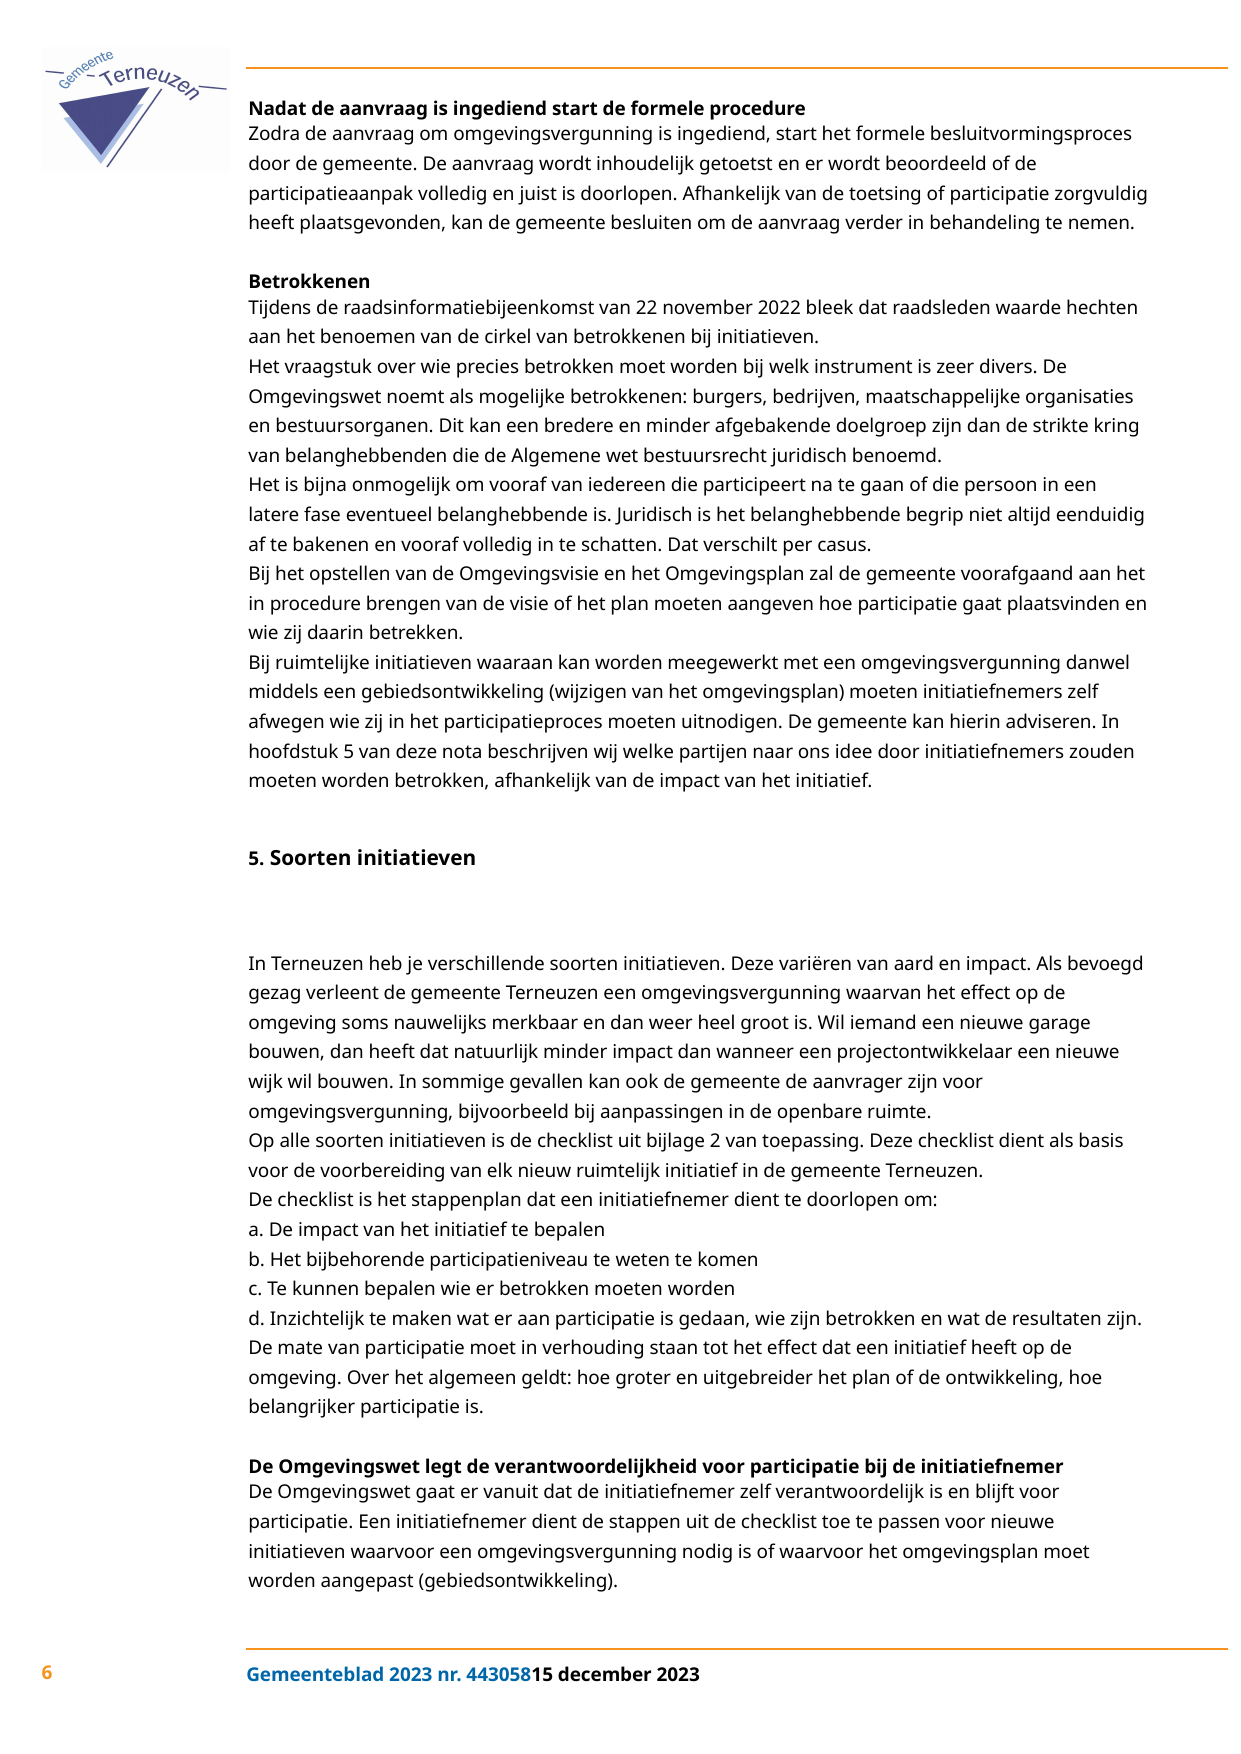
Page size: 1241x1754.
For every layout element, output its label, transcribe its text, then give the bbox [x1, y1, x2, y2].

text Bij ruimtelijke initiatieven waaraan kan worden meegewerkt met een omgevingsvergunning danwel middels een gebiedsontwikkeling (wijzigen van het omgevingsplan) moeten initiatiefnemers zelf afwegen wie zij in het participatieproces moeten uitnodigen. De gemeente kan hierin adviseren. In hoofdstuk 5 van deze nota beschrijven wij welke partijen naar ons idee door initiatiefnemers zouden moeten worden betrokken, afhankelijk van de impact van het initiatief. [248, 649, 1152, 793]
text Het is bijna onmogelijk om vooraf van iedereen die participeert na te gaan of die persoon in een latere fase eventueel belanghebbende is. Juridisch is het belanghebbende begrip niet altijd eenduidig af te bakenen en vooraf volledig in te schatten. Dat verschilt per casus. [248, 472, 1152, 557]
text De mate van participatie moet in verhouding staan tot het effect dat een initiatief heeft op de omgeving. Over het algemeen geldt: hoe groter en uitgebreider het plan of de ontwikkeling, hoe belangrijker participatie is. [248, 1334, 1152, 1419]
text c. Te kunnen bepalen wie er betrokken moeten worden [248, 1275, 1152, 1301]
text De Omgevingswet legt de verantwoordelijkheid voor participatie bij de initiatiefnemer [248, 1453, 1152, 1479]
text a. De impact van het initiatief te bepalen [248, 1216, 1152, 1242]
text De Omgevingswet gaat er vanuit dat de initiatiefnemer zelf verantwoordelijk is en blijft voor participatie. Een initiatiefnemer dient de stappen uit de checklist toe te passen voor nieuwe initiatieven waarvoor een omgevingsvergunning nodig is of waarvoor het omgevingsplan moet worden aangepast (gebiedsontwikkeling). [248, 1479, 1152, 1593]
text In Terneuzen heb je verschillende soorten initiatieven. Deze variëren van aard en impact. Als bevoegd gezag verleent de gemeente Terneuzen een omgevingsvergunning waarvan het effect op de omgeving soms nauwelijks merkbaar en dan weer heel groot is. Wil iemand een nieuwe garage bouwen, dan heeft dat natuurlijk minder impact dan wanneer een projectontwikkelaar een nieuwe wijk wil bouwen. In sommige gevallen kan ook de gemeente de aanvrager zijn voor omgevingsvergunning, bijvoorbeeld bij aanpassingen in de openbare ruimte. [248, 950, 1152, 1124]
text b. Het bijbehorende participatieniveau te weten te komen [248, 1246, 1152, 1272]
picture [41, 47, 231, 172]
text d. Inzichtelijk te maken wat er aan participatie is gedaan, wie zijn betrokken en wat de resultaten zijn. [248, 1305, 1152, 1331]
text Betrokkenen [248, 268, 1152, 294]
text Zodra de aanvraag om omgevingsvergunning is ingediend, start het formele besluitvormingsproces door de gemeente. De aanvraag wordt inhoudelijk getoetst en er wordt beoordeeld of de participatieaanpak volledig en juist is doorlopen. Afhankelijk van de toetsing of participatie zorgvuldig heeft plaatsgevonden, kan de gemeente besluiten om de aanvraag verder in behandeling te nemen. [248, 121, 1152, 235]
text Bij het opstellen van de Omgevingsvisie en het Omgevingsplan zal de gemeente voorafgaand aan het in procedure brengen van de visie of het plan moeten aangeven hoe participatie gaat plaatsvinden en wie zij daarin betrekken. [248, 560, 1152, 645]
text Het vraagstuk over wie precies betrokken moet worden bij welk instrument is zeer divers. De Omgevingswet noemt als mogelijke betrokkenen: burgers, bedrijven, maatschappelijke organisaties en bestuursorganen. Dit kan een bredere en minder afgebakende doelgroep zijn dan de strikte kring van belanghebbenden die de Algemene wet bestuursrecht juridisch benoemd. [248, 353, 1152, 468]
text Op alle soorten initiatieven is de checklist uit bijlage 2 van toepassing. Deze checklist dient als basis voor de voorbereiding van elk nieuw ruimtelijk initiatief in de gemeente Terneuzen. [248, 1127, 1152, 1183]
text 5. Soorten initiatieven [248, 843, 1152, 871]
text Nadat de aanvraag is ingediend start de formele procedure [248, 95, 1152, 121]
text Tijdens de raadsinformatiebijeenkomst van 22 november 2022 bleek dat raadsleden waarde hechten aan het benoemen van de cirkel van betrokkenen bij initiatieven. [248, 294, 1152, 349]
text De checklist is het stappenplan dat een initiatiefnemer dient te doorlopen om: [248, 1187, 1152, 1212]
